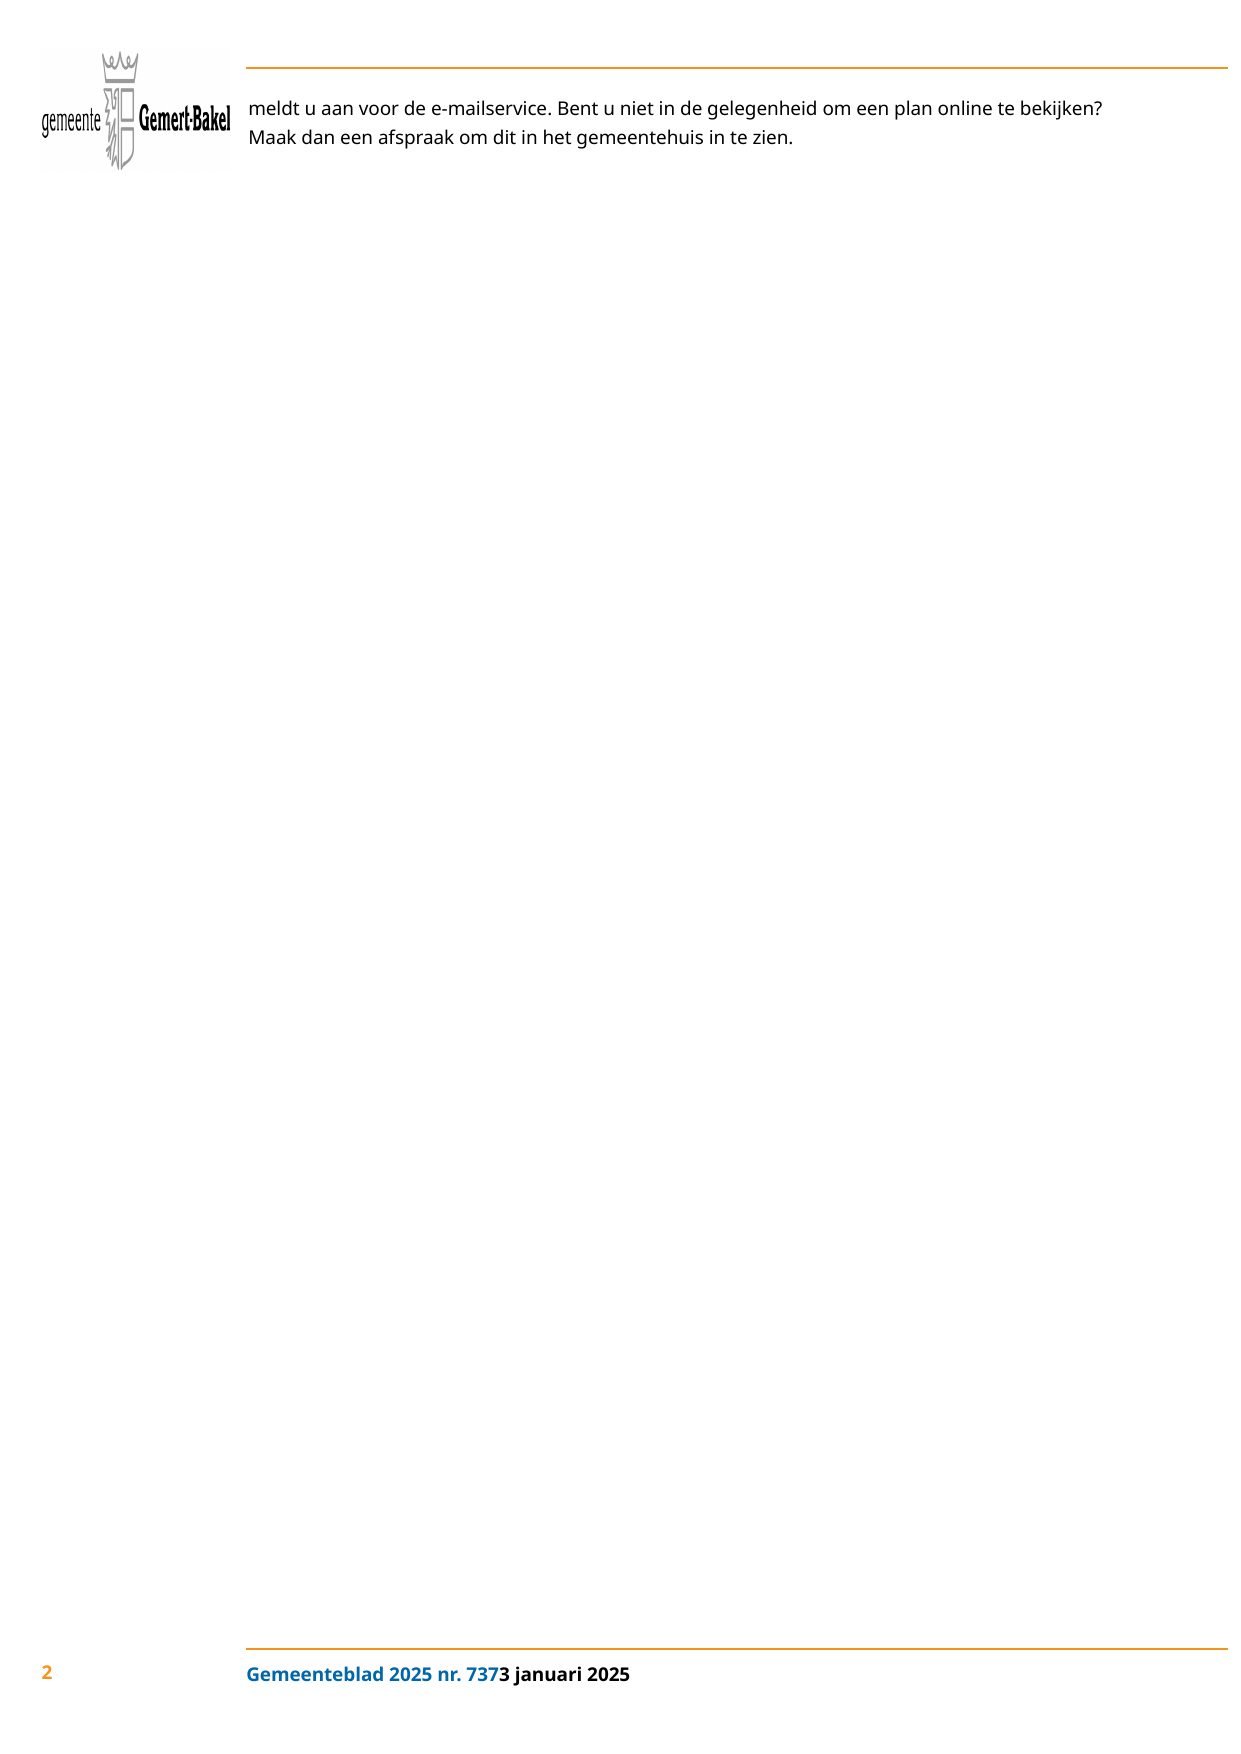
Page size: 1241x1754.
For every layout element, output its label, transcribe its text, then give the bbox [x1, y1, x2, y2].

picture [41, 47, 231, 172]
text meldt u aan voor de e-mailservice. Bent u niet in de gelegenheid om een plan online te bekijken? Maak dan een afspraak om dit in het gemeentehuis in te zien. [248, 95, 1152, 150]
